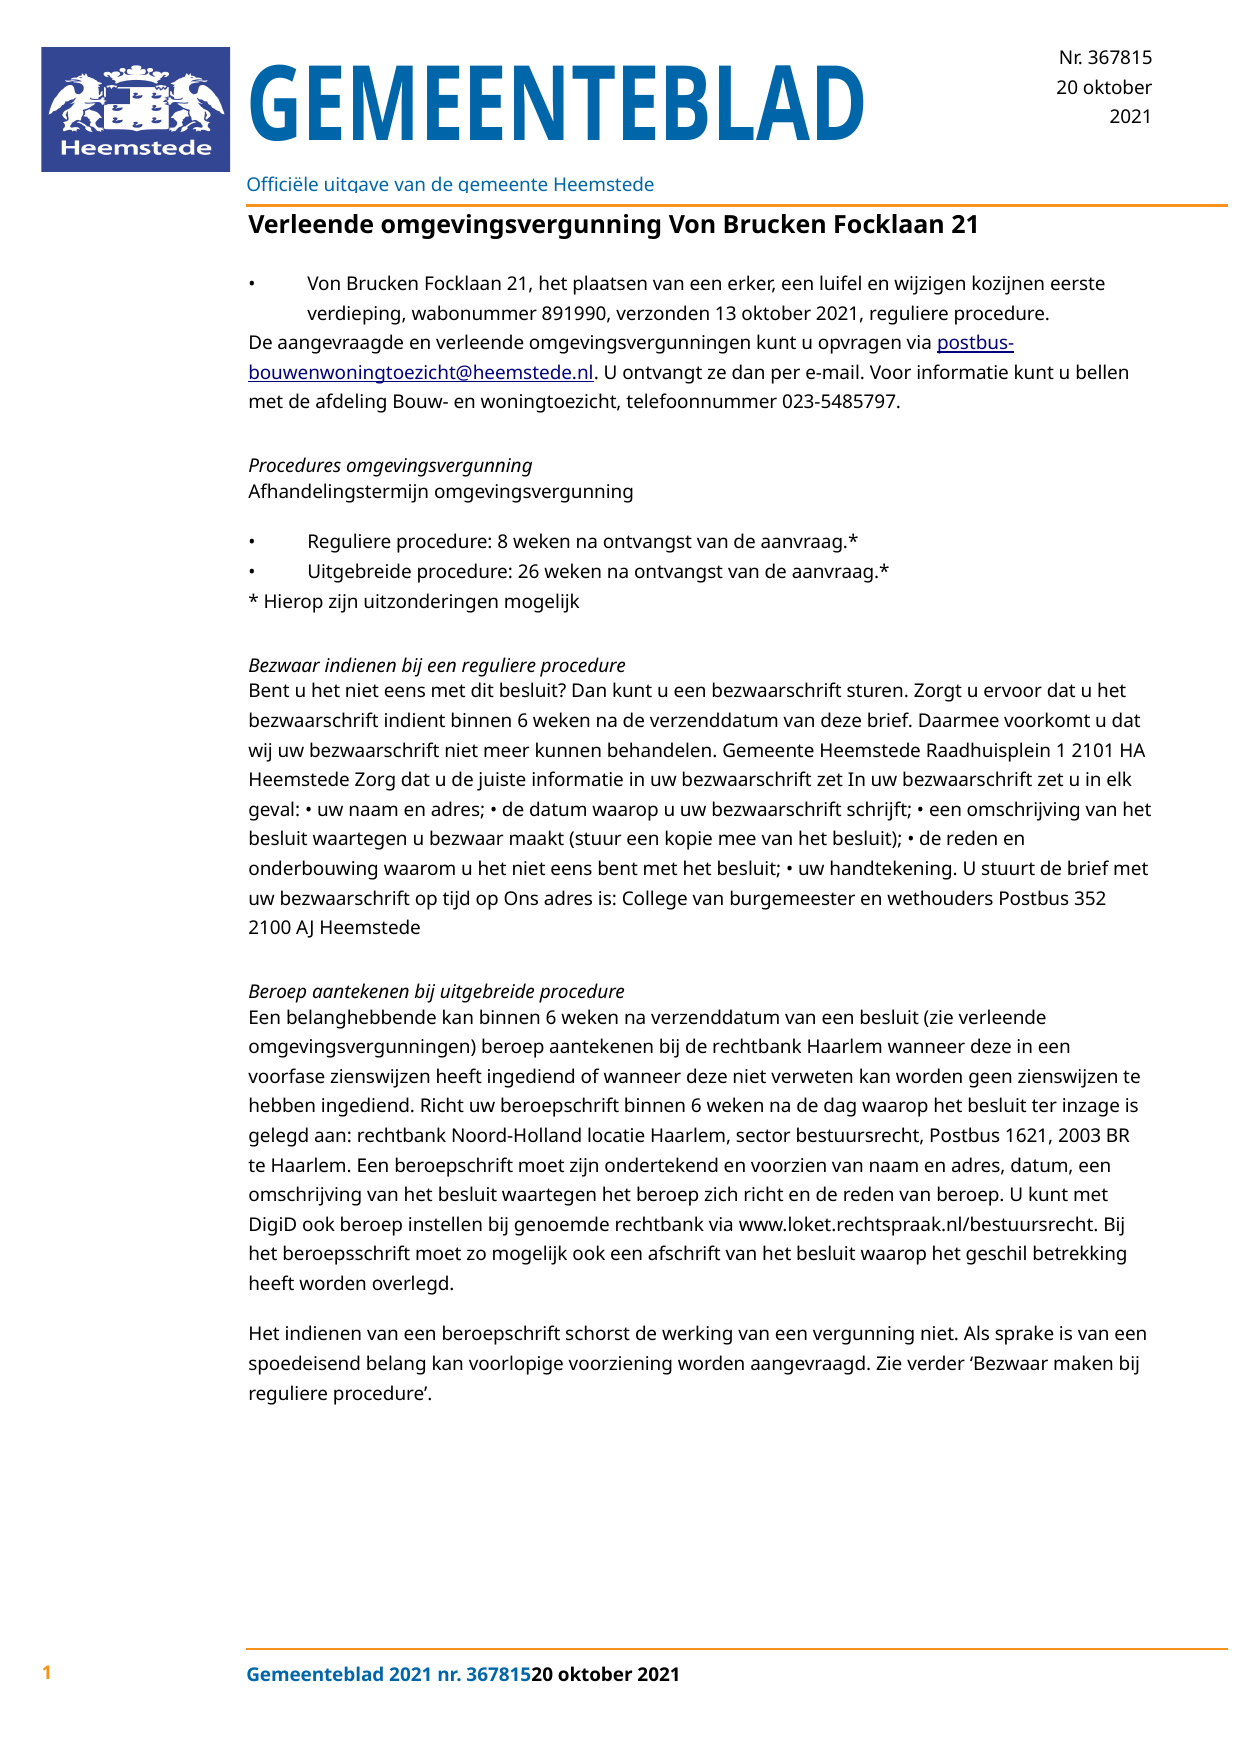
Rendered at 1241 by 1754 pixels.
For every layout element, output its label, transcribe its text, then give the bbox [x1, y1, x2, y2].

text Beroep aantekenen bij uitgebreide procedure [248, 978, 1152, 1004]
text * Hierop zijn uitzonderingen mogelijk [248, 588, 1152, 614]
text Procedures omgevingsvergunning [248, 453, 1152, 478]
list Reguliere procedure: 8 weken na ontvangst van de aanvraag.* [248, 529, 1152, 554]
text Verleende omgevingsvergunning Von Brucken Focklaan 21 [248, 207, 1152, 241]
text Het indienen van een beroepschrift schorst de werking van een vergunning niet. Als sprake is van een spoedeisend belang kan voorlopige voorziening worden aangevraagd. Zie verder ‘Bezwaar maken bij reguliere procedure’. [248, 1321, 1152, 1406]
text Een belanghebbende kan binnen 6 weken na verzenddatum van een besluit (zie verleende omgevingsvergunningen) beroep aantekenen bij de rechtbank Haarlem wanneer deze in een voorfase zienswijzen heeft ingediend of wanneer deze niet verweten kan worden geen zienswijzen te hebben ingediend. Richt uw beroepschrift binnen 6 weken na de dag waarop het besluit ter inzage is gelegd aan: rechtbank Noord-Holland locatie Haarlem, sector bestuursrecht, Postbus 1621, 2003 BR te Haarlem. Een beroepschrift moet zijn ondertekend en voorzien van naam en adres, datum, een omschrijving van het besluit waartegen het beroep zich richt en de reden van beroep. U kunt met DigiD ook beroep instellen bij genoemde rechtbank via www.loket.rechtspraak.nl/bestuursrecht. Bij het beroepsschrift moet zo mogelijk ook een afschrift van het besluit waarop het geschil betrekking heeft worden overlegd. [248, 1004, 1152, 1296]
list Von Brucken Focklaan 21, het plaatsen van een erker, een luifel en wijzigen kozijnen eerste verdieping, wabonummer 891990, verzonden 13 oktober 2021, reguliere procedure. [248, 270, 1152, 326]
text Bent u het niet eens met dit besluit? Dan kunt u een bezwaarschrift sturen. Zorgt u ervoor dat u het bezwaarschrift indient binnen 6 weken na de verzenddatum van deze brief. Daarmee voorkomt u dat wij uw bezwaarschrift niet meer kunnen behandelen. Gemeente Heemstede Raadhuisplein 1 2101 HA Heemstede Zorg dat u de juiste informatie in uw bezwaarschrift zet In uw bezwaarschrift zet u in elk geval: • uw naam en adres; • de datum waarop u uw bezwaarschrift schrijft; • een omschrijving van het besluit waartegen u bezwaar maakt (stuur een kopie mee van het besluit); • de reden en onderbouwing waarom u het niet eens bent met het besluit; • uw handtekening. U stuurt de brief met uw bezwaarschrift op tijd op Ons adres is: College van burgemeester en wethouders Postbus 352 2100 AJ Heemstede [248, 678, 1152, 940]
picture [41, 47, 231, 172]
text De aangevraagde en verleende omgevingsvergunningen kunt u opvragen via postbus-bouwenwoningtoezicht@heemstede.nl. U ontvangt ze dan per e-mail. Voor informatie kunt u bellen met de afdeling Bouw- en woningtoezicht, telefoonnummer 023-5485797. [248, 329, 1152, 414]
text Bezwaar indienen bij een reguliere procedure [248, 652, 1152, 678]
list Uitgebreide procedure: 26 weken na ontvangst van de aanvraag.* [248, 558, 1152, 584]
text Afhandelingstermijn omgevingsvergunning [248, 478, 1152, 504]
